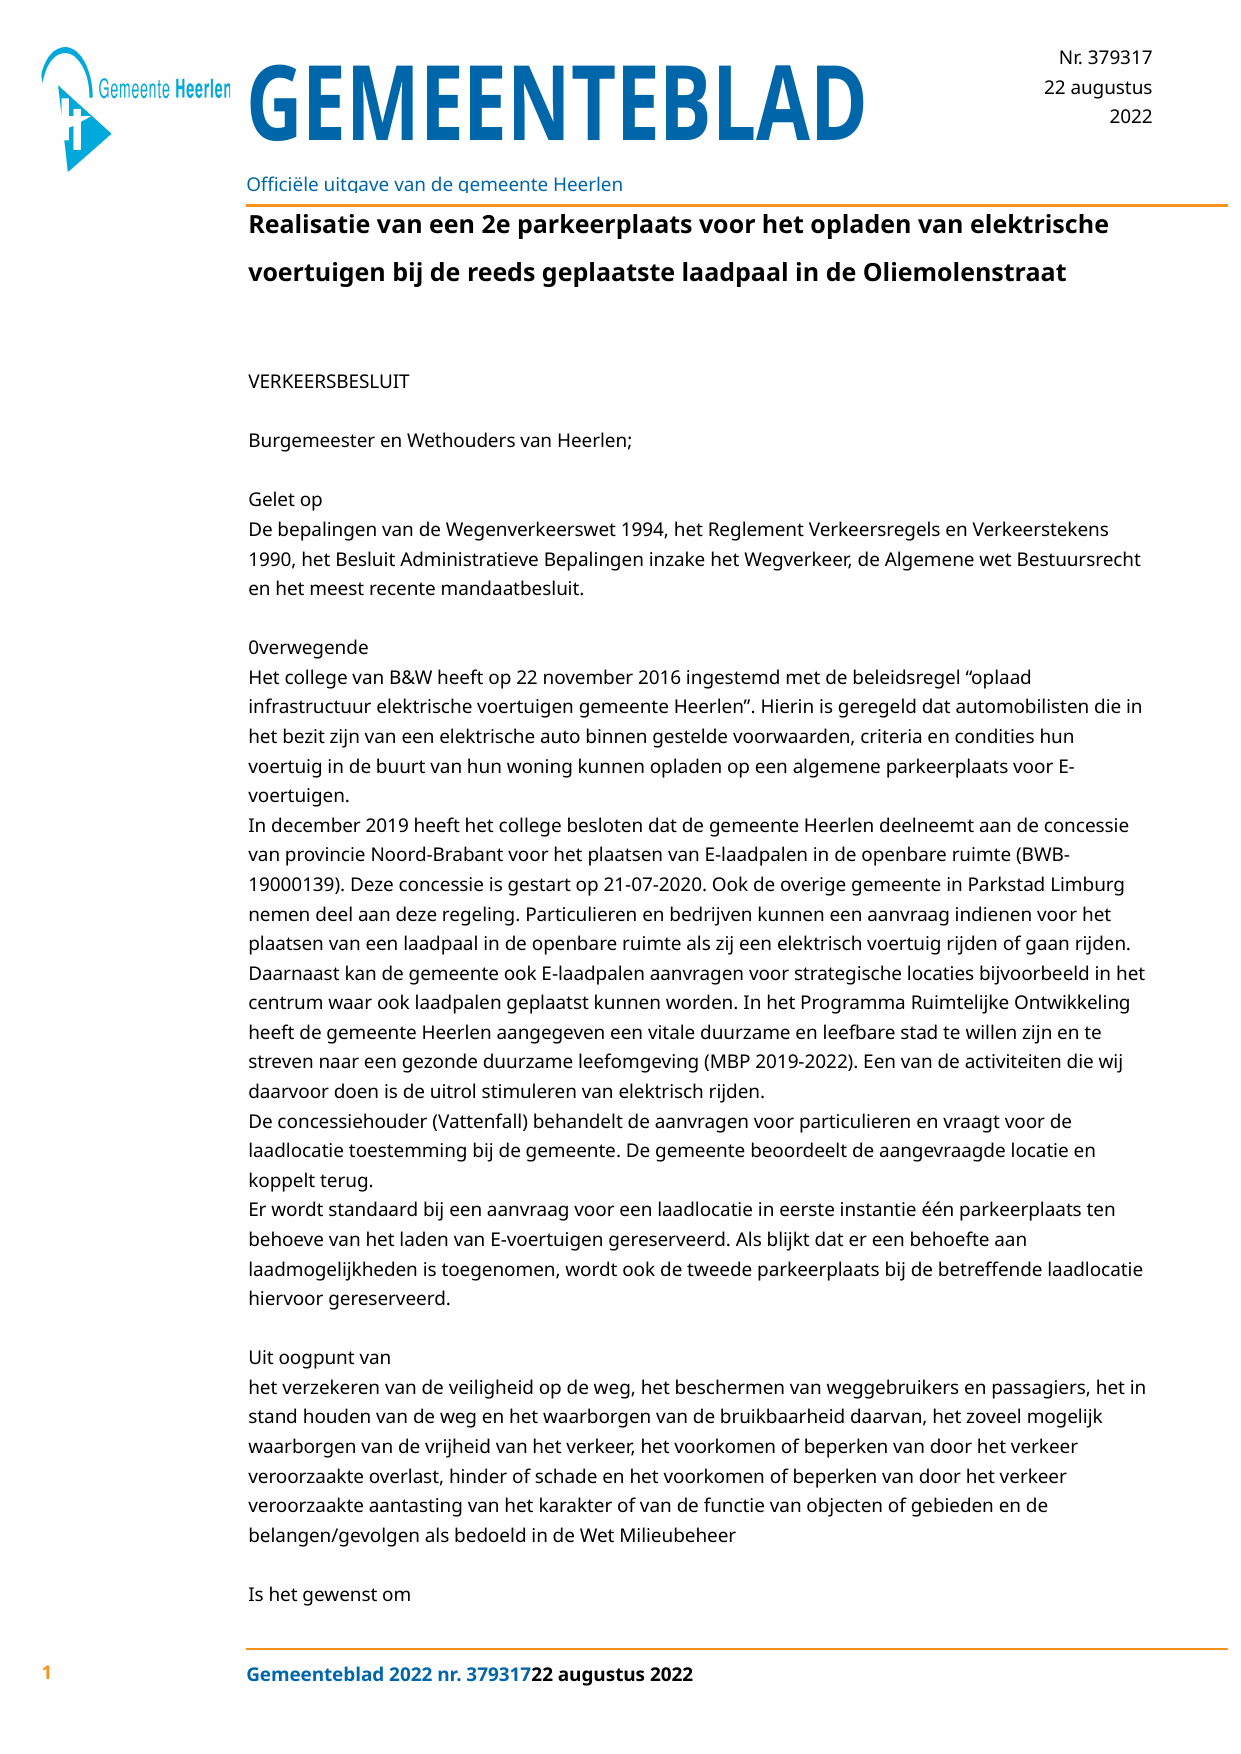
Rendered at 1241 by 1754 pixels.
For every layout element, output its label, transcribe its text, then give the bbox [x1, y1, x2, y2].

text In december 2019 heeft het college besloten dat de gemeente Heerlen deelneemt aan de concessie van provincie Noord-Brabant voor het plaatsen van E-laadpalen in de openbare ruimte (BWB-19000139). Deze concessie is gestart op 21-07-2020. Ook de overige gemeente in Parkstad Limburg nemen deel aan deze regeling. Particulieren en bedrijven kunnen een aanvraag indienen voor het plaatsen van een laadpaal in de openbare ruimte als zij een elektrisch voertuig rijden of gaan rijden. Daarnaast kan de gemeente ook E-laadpalen aanvragen voor strategische locaties bijvoorbeeld in het centrum waar ook laadpalen geplaatst kunnen worden. In het Programma Ruimtelijke Ontwikkeling heeft de gemeente Heerlen aangegeven een vitale duurzame en leefbare stad te willen zijn en te streven naar een gezonde duurzame leefomgeving (MBP 2019-2022). Een van de activiteiten die wij daarvoor doen is de uitrol stimuleren van elektrisch rijden. [248, 812, 1152, 1104]
text Uit oogpunt van [248, 1344, 1152, 1370]
picture [41, 47, 59, 70]
text 0verwegende [248, 634, 1152, 660]
text Burgemeester en Wethouders van Heerlen; [248, 427, 1152, 453]
text het verzekeren van de veiligheid op de weg, het beschermen van weggebruikers en passagiers, het in stand houden van de weg en het waarborgen van de bruikbaarheid daarvan, het zoveel mogelijk waarborgen van de vrijheid van het verkeer, het voorkomen of beperken van door het verkeer veroorzaakte overlast, hinder of schade en het voorkomen of beperken van door het verkeer veroorzaakte aantasting van het karakter of van de functie van objecten of gebieden en de belangen/gevolgen als bedoeld in de Wet Milieubeheer [248, 1374, 1152, 1548]
picture [41, 47, 231, 172]
text Realisatie van een 2e parkeerplaats voor het opladen van elektrische voertuigen bij de reeds geplaatste laadpaal in de Oliemolenstraat [248, 207, 1152, 288]
text VERKEERSBESLUIT [248, 368, 1152, 394]
text Is het gewenst om [248, 1581, 1152, 1607]
text Het college van B&W heeft op 22 november 2016 ingestemd met de beleidsregel “oplaad infrastructuur elektrische voertuigen gemeente Heerlen”. Hierin is geregeld dat automobilisten die in het bezit zijn van een elektrische auto binnen gestelde voorwaarden, criteria en condities hun voertuig in de buurt van hun woning kunnen opladen op een algemene parkeerplaats voor E-voertuigen. [248, 664, 1152, 808]
text De bepalingen van de Wegenverkeerswet 1994, het Reglement Verkeersregels en Verkeerstekens 1990, het Besluit Administratieve Bepalingen inzake het Wegverkeer, de Algemene wet Bestuursrecht en het meest recente mandaatbesluit. [248, 516, 1152, 601]
text De concessiehouder (Vattenfall) behandelt de aanvragen voor particulieren en vraagt voor de laadlocatie toestemming bij de gemeente. De gemeente beoordeelt de aangevraagde locatie en koppelt terug. [248, 1108, 1152, 1193]
text Er wordt standaard bij een aanvraag voor een laadlocatie in eerste instantie één parkeerplaats ten behoeve van het laden van E-voertuigen gereserveerd. Als blijkt dat er een behoefte aan laadmogelijkheden is toegenomen, wordt ook de tweede parkeerplaats bij de betreffende laadlocatie hiervoor gereserveerd. [248, 1197, 1152, 1311]
text Gelet op [248, 487, 1152, 512]
